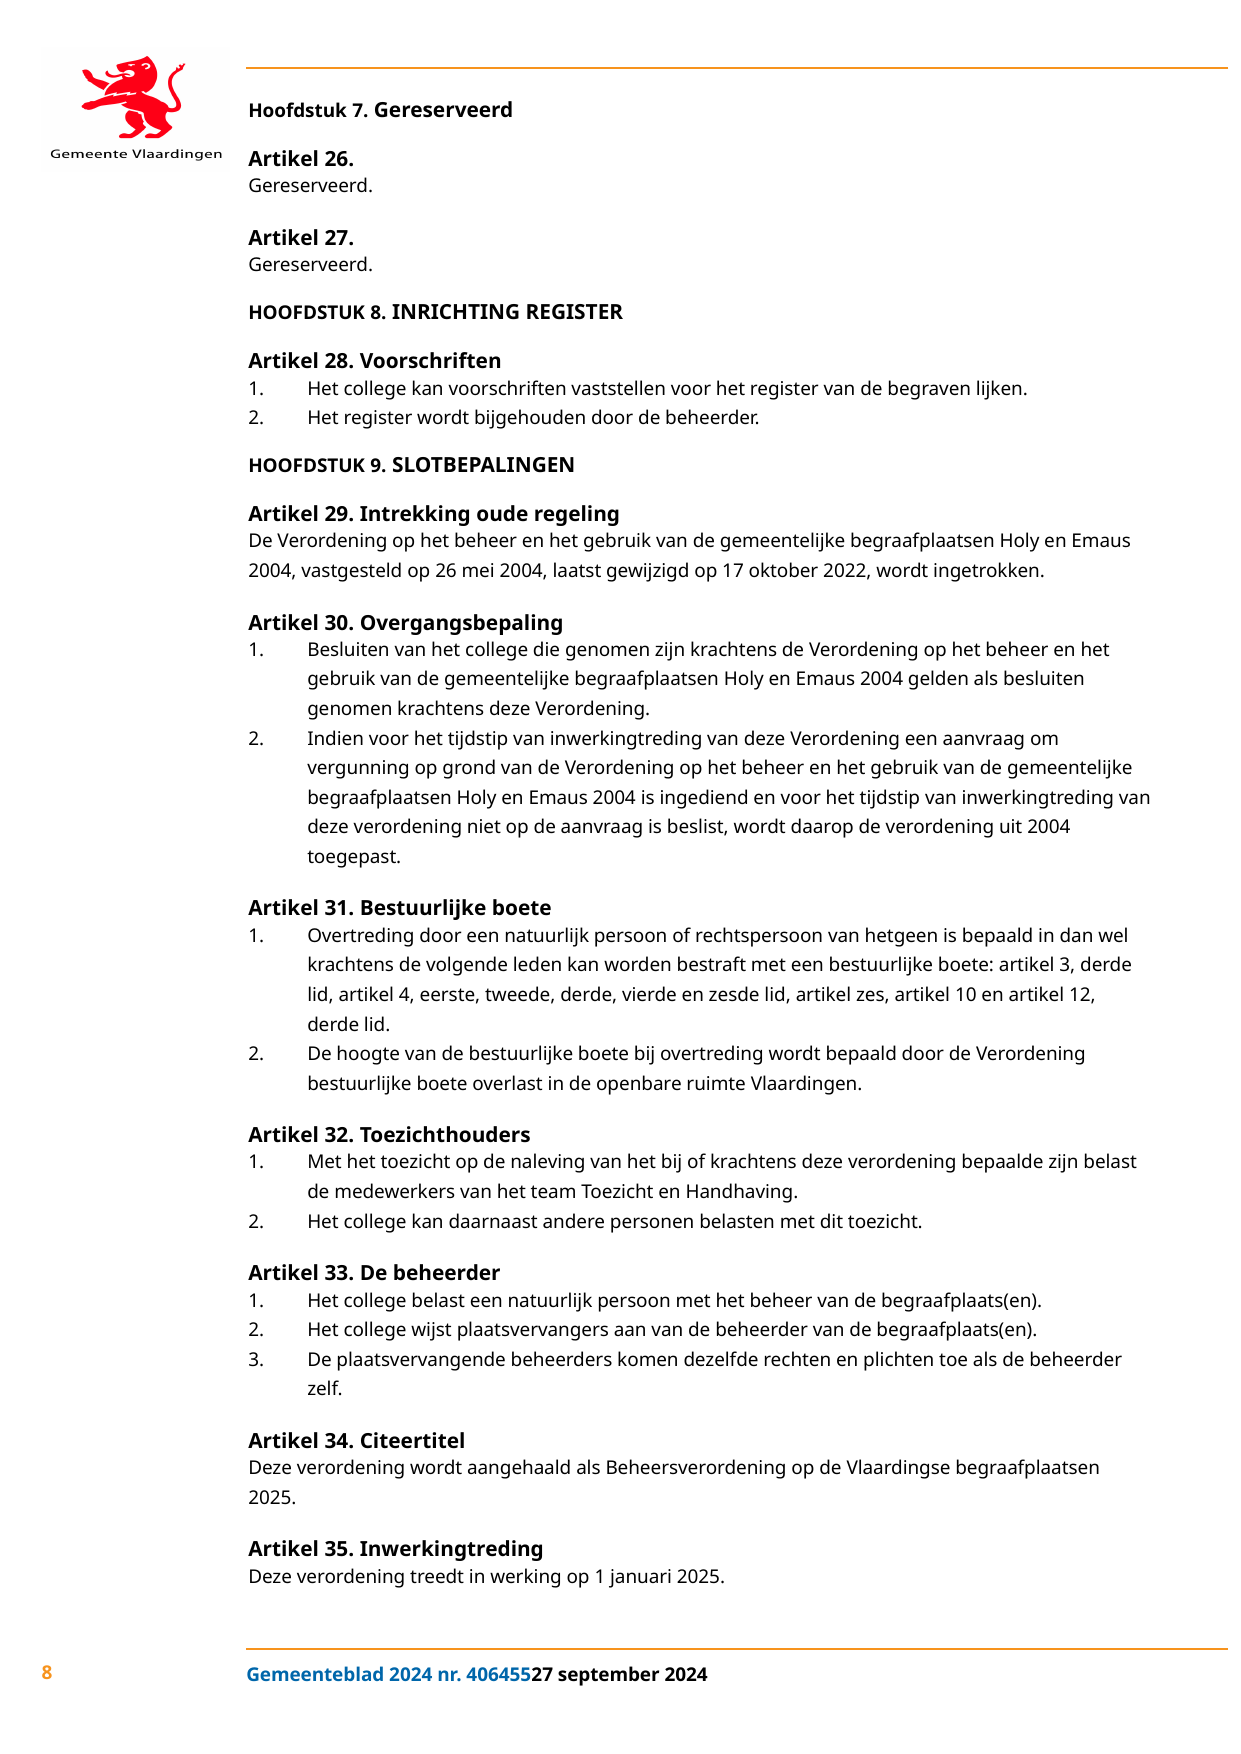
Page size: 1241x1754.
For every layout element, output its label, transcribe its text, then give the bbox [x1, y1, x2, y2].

text Gereserveerd. [248, 172, 1152, 198]
list Besluiten van het college die genomen zijn krachtens de Verordening op het beheer en het gebruik van de gemeentelijke begraafplaatsen Holy en Emaus 2004 gelden als besluiten genomen krachtens deze Verordening. [248, 636, 1152, 721]
text Artikel 29. Intrekking oude regeling [248, 499, 1152, 528]
text Artikel 35. Inwerkingtreding [248, 1534, 1152, 1563]
text Artikel 28. Voorschriften [248, 346, 1152, 375]
text Artikel 33. De beheerder [248, 1258, 1152, 1287]
list Het college belast een natuurlijk persoon met het beheer van de begraafplaats(en). [248, 1287, 1152, 1312]
text Deze verordening wordt aangehaald als Beheersverordening op de Vlaardingse begraafplaatsen 2025. [248, 1454, 1152, 1510]
text Artikel 26. [248, 144, 1152, 172]
list Met het toezicht op de naleving van het bij of krachtens deze verordening bepaalde zijn belast de medewerkers van het team Toezicht en Handhaving. [248, 1149, 1152, 1204]
text Artikel 30. Overgangsbepaling [248, 608, 1152, 636]
text HOOFDSTUK 9. SLOTBEPALINGEN [248, 450, 1152, 478]
list Overtreding door een natuurlijk persoon of rechtspersoon van hetgeen is bepaald in dan wel krachtens de volgende leden kan worden bestraft met een bestuurlijke boete: artikel 3, derde lid, artikel 4, eerste, tweede, derde, vierde en zesde lid, artikel zes, artikel 10 en artikel 12, derde lid. [248, 922, 1152, 1036]
text Artikel 34. Citeertitel [248, 1426, 1152, 1454]
text Deze verordening treedt in werking op 1 januari 2025. [248, 1563, 1152, 1588]
text Artikel 31. Bestuurlijke boete [248, 893, 1152, 922]
list Het college kan daarnaast andere personen belasten met dit toezicht. [248, 1208, 1152, 1234]
text Hoofdstuk 7. Gereserveerd [248, 95, 1152, 123]
list Het college kan voorschriften vaststellen voor het register van de begraven lijken. [248, 375, 1152, 400]
text De Verordening op het beheer en het gebruik van de gemeentelijke begraafplaatsen Holy en Emaus 2004, vastgesteld op 26 mei 2004, laatst gewijzigd op 17 oktober 2022, wordt ingetrokken. [248, 528, 1152, 583]
text Gereserveerd. [248, 251, 1152, 277]
picture [41, 47, 231, 172]
list De hoogte van de bestuurlijke boete bij overtreding wordt bepaald door de Verordening bestuurlijke boete overlast in de openbare ruimte Vlaardingen. [248, 1040, 1152, 1096]
text Artikel 27. [248, 223, 1152, 251]
text HOOFDSTUK 8. INRICHTING REGISTER [248, 297, 1152, 325]
list Het register wordt bijgehouden door de beheerder. [248, 404, 1152, 430]
list Indien voor het tijdstip van inwerkingtreding van deze Verordening een aanvraag om vergunning op grond van de Verordening op het beheer en het gebruik van de gemeentelijke begraafplaatsen Holy en Emaus 2004 is ingediend en voor het tijdstip van inwerkingtreding van deze verordening niet op de aanvraag is beslist, wordt daarop de verordening uit 2004 toegepast. [248, 725, 1152, 869]
list De plaatsvervangende beheerders komen dezelfde rechten en plichten toe als de beheerder zelf. [248, 1346, 1152, 1401]
list Het college wijst plaatsvervangers aan van de beheerder van de begraafplaats(en). [248, 1316, 1152, 1342]
text Artikel 32. Toezichthouders [248, 1120, 1152, 1149]
